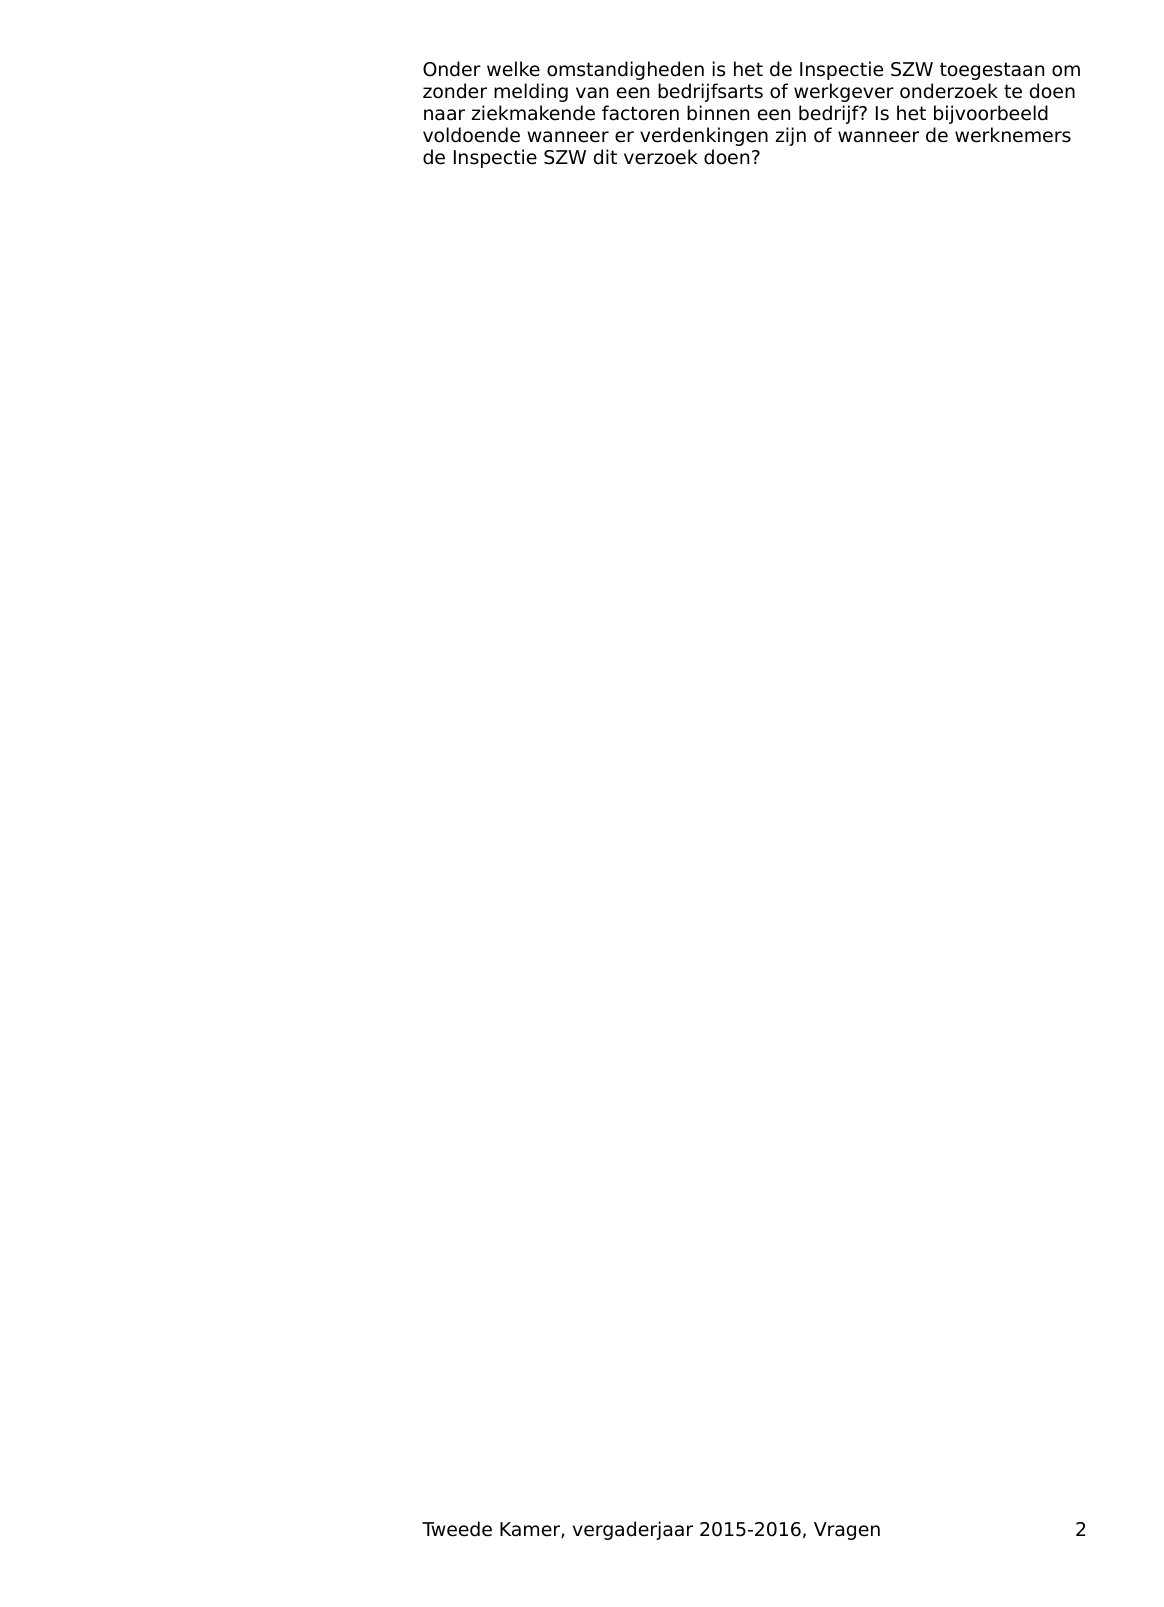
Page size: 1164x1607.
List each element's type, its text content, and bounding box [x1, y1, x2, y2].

text Onder welke omstandigheden is het de Inspectie SZW toegestaan om zonder melding van een bedrijfsarts of werkgever onderzoek te doen naar ziekmakende factoren binnen een bedrijf? Is het bijvoorbeeld voldoende wanneer er verdenkingen zijn of wanneer de werknemers de Inspectie SZW dit verzoek doen? [422, 59, 1087, 169]
